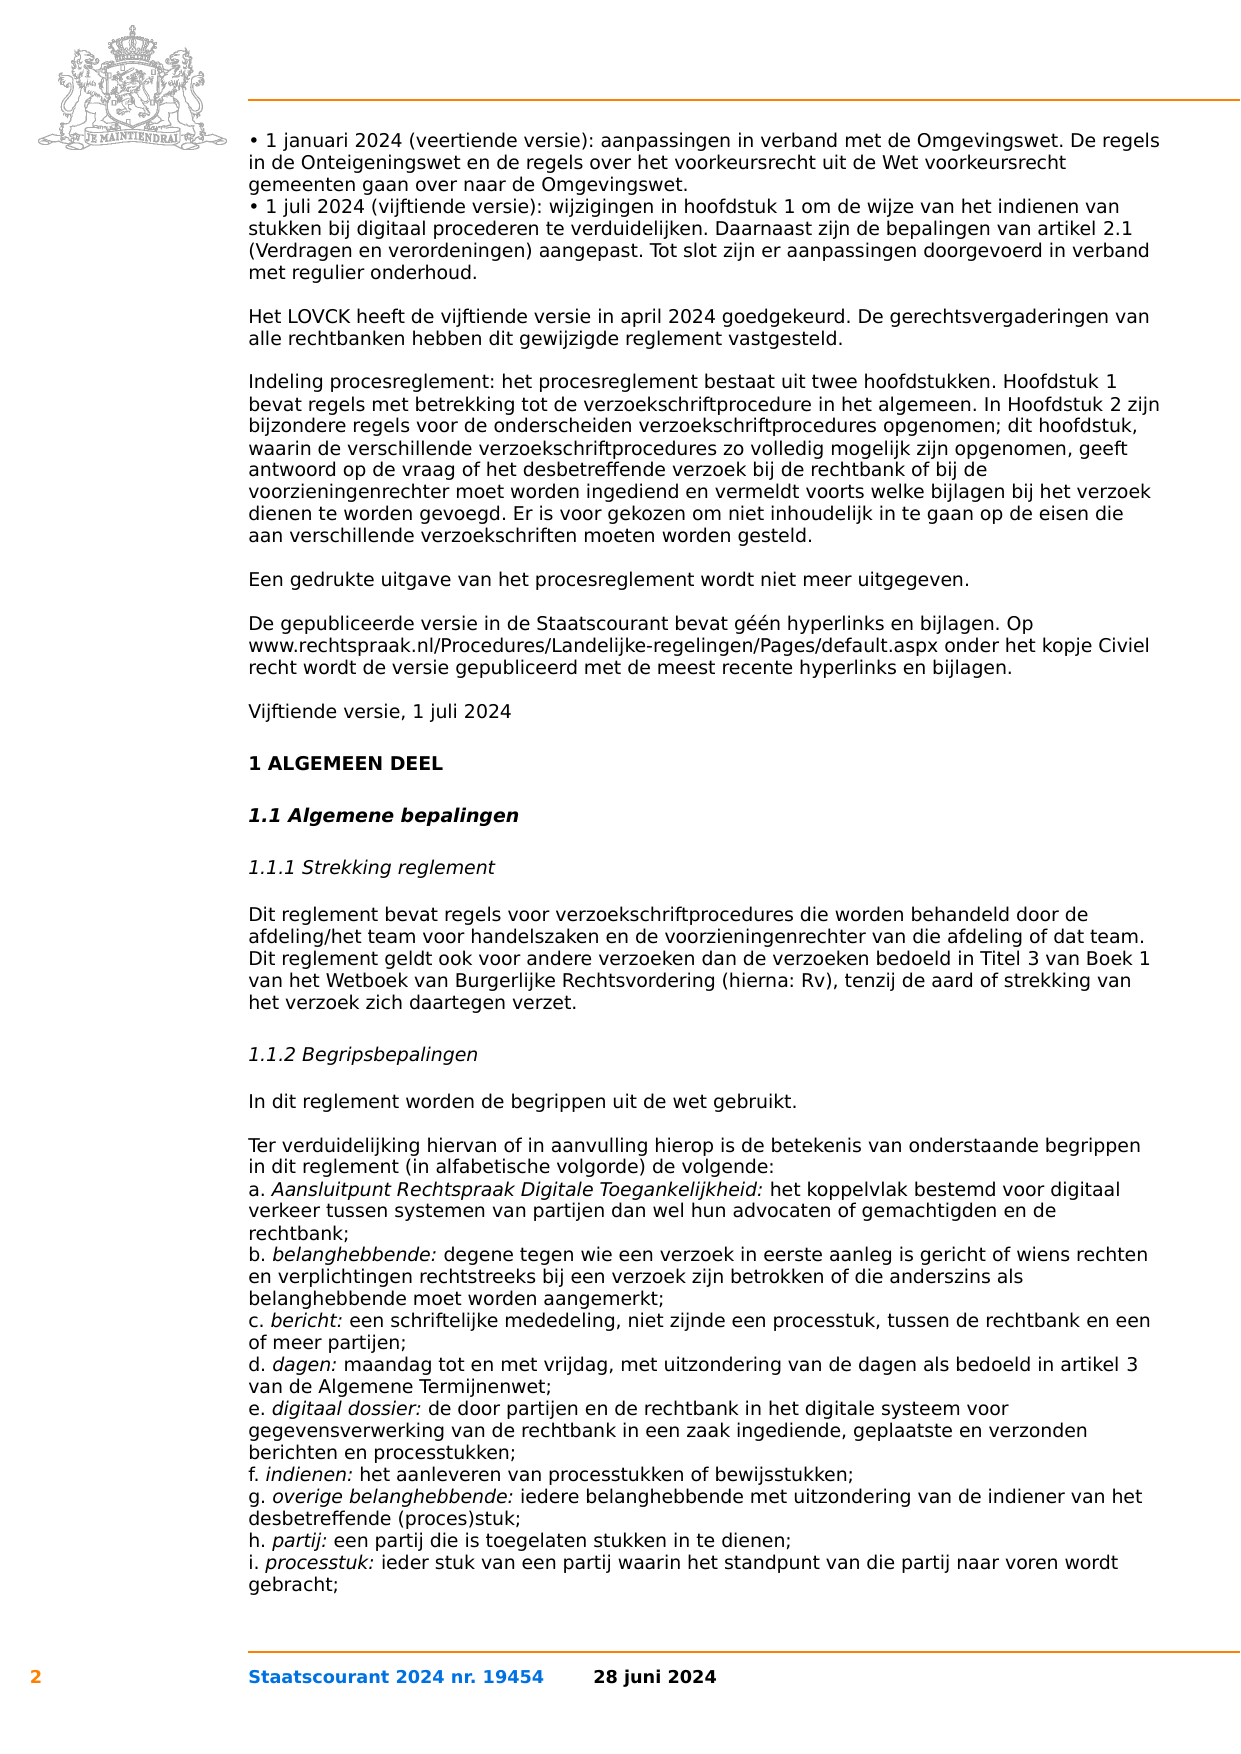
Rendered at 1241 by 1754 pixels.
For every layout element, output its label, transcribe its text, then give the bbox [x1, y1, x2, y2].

text De gepubliceerde versie in de Staatscourant bevat géén hyperlinks en bijlagen. Op www.rechtspraak.nl/Procedures/Landelijke-regelingen/Pages/default.aspx onder het kopje Civiel recht wordt de versie gepubliceerd met de meest recente hyperlinks en bijlagen. [248, 613, 1163, 679]
text i. processtuk: ieder stuk van een partij waarin het standpunt van die partij naar voren wordt gebracht; [248, 1552, 1163, 1596]
text • 1 juli 2024 (vijftiende versie): wijzigingen in hoofdstuk 1 om de wijze van het indienen van stukken bij digitaal procederen te verduidelijken. Daarnaast zijn de bepalingen van artikel 2.1 (Verdragen en verordeningen) aangepast. Tot slot zijn er aanpassingen doorgevoerd in verband met regulier onderhoud. [248, 196, 1163, 284]
text d. dagen: maandag tot en met vrijdag, met uitzondering van de dagen als bedoeld in artikel 3 van de Algemene Termijnenwet; [248, 1354, 1163, 1398]
text f. indienen: het aanleveren van processtukken of bewijsstukken; [248, 1464, 1163, 1486]
subtitle 1 ALGEMEEN DEEL [248, 753, 1163, 775]
text Ter verduidelijking hiervan of in aanvulling hierop is de betekenis van onderstaande begrippen in dit reglement (in alfabetische volgorde) de volgende: [248, 1134, 1163, 1178]
text Vijftiende versie, 1 juli 2024 [248, 701, 1163, 723]
text Een gedrukte uitgave van het procesreglement wordt niet meer uitgegeven. [248, 569, 1163, 591]
text In dit reglement worden de begrippen uit de wet gebruikt. [248, 1091, 1163, 1113]
subtitle 1.1 Algemene bepalingen [248, 805, 1163, 827]
text b. belanghebbende: degene tegen wie een verzoek in eerste aanleg is gericht of wiens rechten en verplichtingen rechtstreeks bij een verzoek zijn betrokken of die anderszins als belanghebbende moet worden aangemerkt; [248, 1244, 1163, 1310]
text e. digitaal dossier: de door partijen en de rechtbank in het digitale systeem voor gegevensverwerking van de rechtbank in een zaak ingediende, geplaatste en verzonden berichten en processtukken; [248, 1398, 1163, 1464]
text Indeling procesreglement: het procesreglement bestaat uit twee hoofdstukken. Hoofdstuk 1 bevat regels met betrekking tot de verzoekschriftprocedure in het algemeen. In Hoofdstuk 2 zijn bijzondere regels voor de onderscheiden verzoekschriftprocedures opgenomen; dit hoofdstuk, waarin de verschillende verzoekschriftprocedures zo volledig mogelijk zijn opgenomen, geeft antwoord op de vraag of het desbetreffende verzoek bij de rechtbank of bij de voorzieningenrechter moet worden ingediend en vermeldt voorts welke bijlagen bij het verzoek dienen te worden gevoegd. Er is voor gekozen om niet inhoudelijk in te gaan op de eisen die aan verschillende verzoekschriften moeten worden gesteld. [248, 371, 1163, 547]
text c. bericht: een schriftelijke mededeling, niet zijnde een processtuk, tussen de rechtbank en een of meer partijen; [248, 1310, 1163, 1354]
text Dit reglement bevat regels voor verzoekschriftprocedures die worden behandeld door de afdeling/het team voor handelszaken en de voorzieningenrechter van die afdeling of dat team. Dit reglement geldt ook voor andere verzoeken dan de verzoeken bedoeld in Titel 3 van Boek 1 van het Wetboek van Burgerlijke Rechtsvordering (hierna: Rv), tenzij de aard of strekking van het verzoek zich daartegen verzet. [248, 904, 1163, 1014]
text Het LOVCK heeft de vijftiende versie in april 2024 goedgekeurd. De gerechtsvergaderingen van alle rechtbanken hebben dit gewijzigde reglement vastgesteld. [248, 306, 1163, 349]
text • 1 januari 2024 (veertiende versie): aanpassingen in verband met de Omgevingswet. De regels in de Onteigeningswet en de regels over het voorkeursrecht uit de Wet voorkeursrecht gemeenten gaan over naar de Omgevingswet. [248, 130, 1163, 196]
text g. overige belanghebbende: iedere belanghebbende met uitzondering van de indiener van het desbetreffende (proces)stuk; [248, 1486, 1163, 1530]
subtitle 1.1.1 Strekking reglement [248, 857, 1163, 879]
subtitle 1.1.2 Begripsbepalingen [248, 1044, 1163, 1066]
text h. partij: een partij die is toegelaten stukken in te dienen; [248, 1530, 1163, 1552]
picture [38, 25, 227, 150]
text a. Aansluitpunt Rechtspraak Digitale Toegankelijkheid: het koppelvlak bestemd voor digitaal verkeer tussen systemen van partijen dan wel hun advocaten of gemachtigden en de rechtbank; [248, 1178, 1163, 1244]
